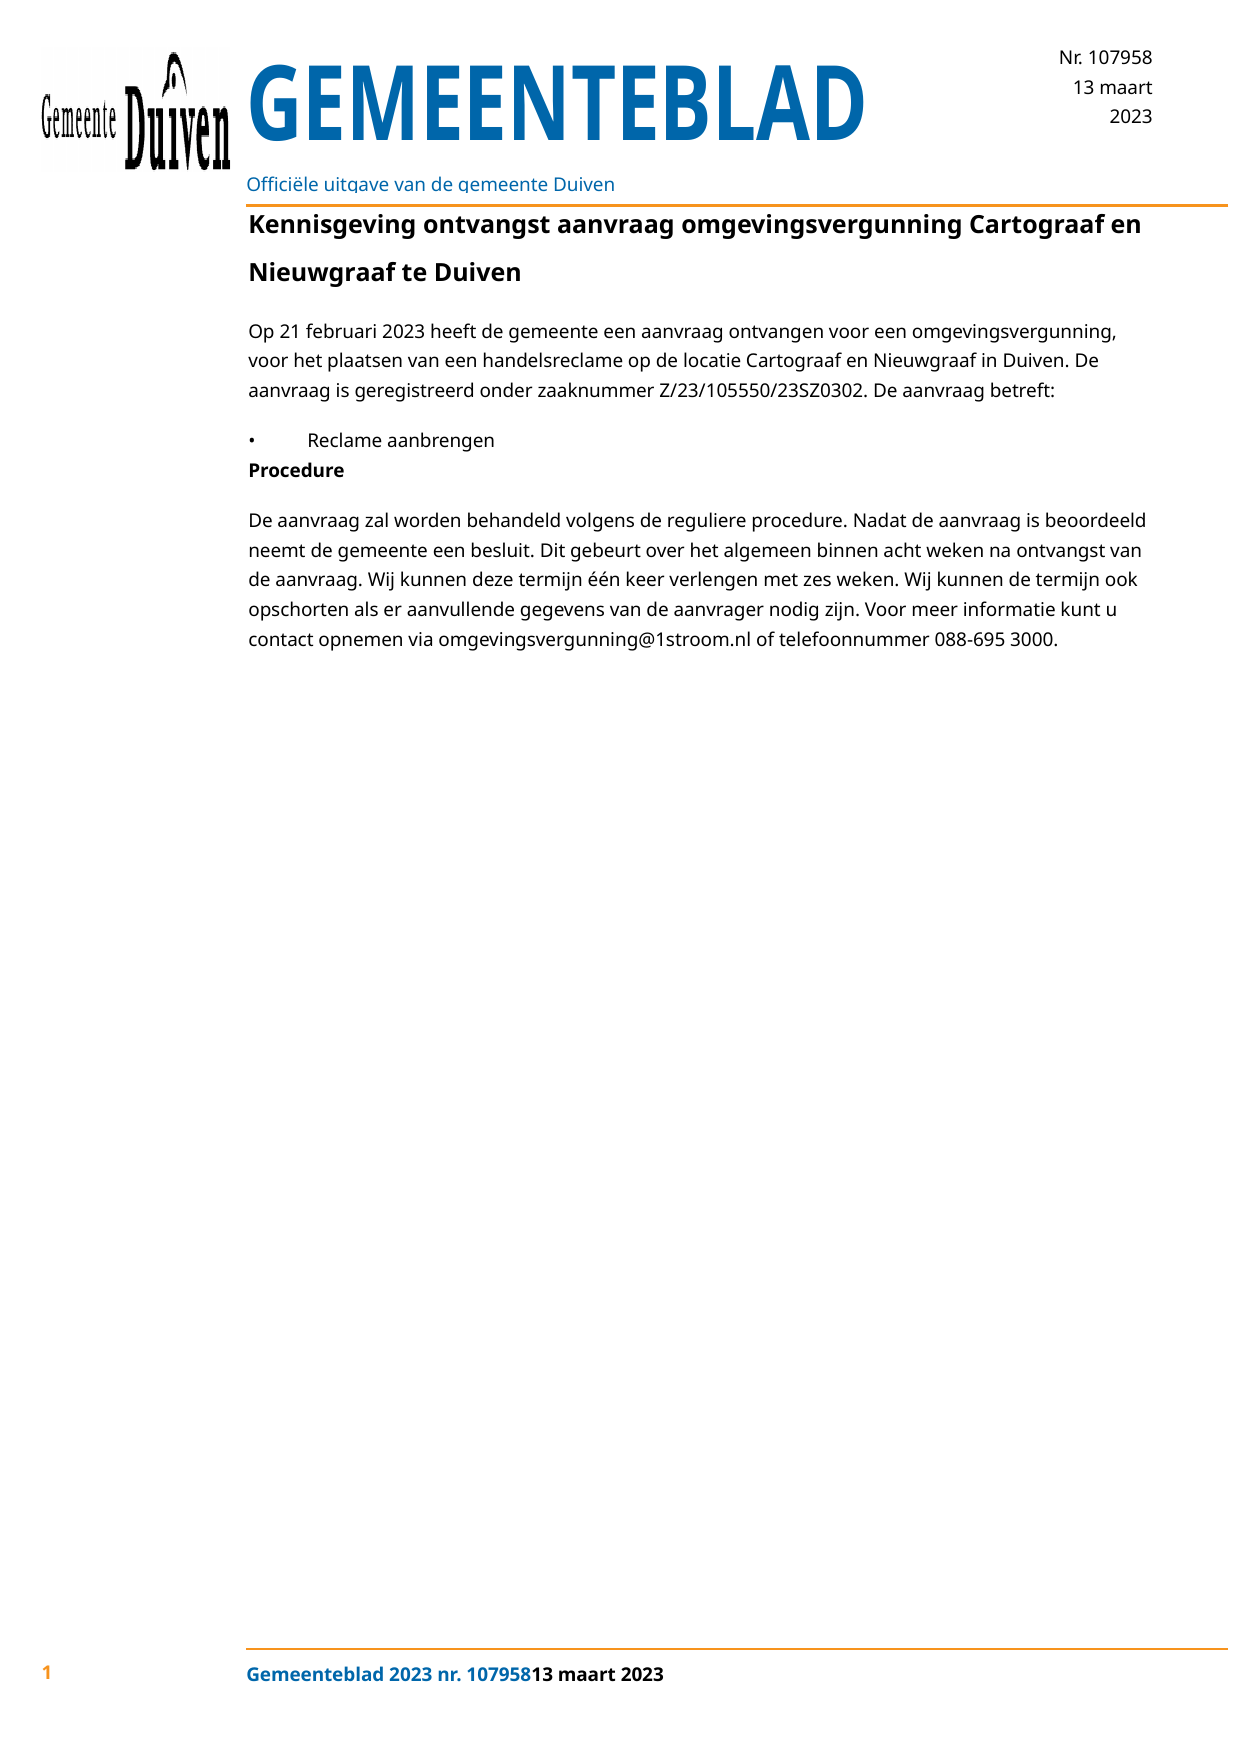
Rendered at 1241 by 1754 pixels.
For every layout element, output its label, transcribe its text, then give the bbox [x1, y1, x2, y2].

text Op 21 februari 2023 heeft de gemeente een aanvraag ontvangen voor een omgevingsvergunning, voor het plaatsen van een handelsreclame op de locatie Cartograaf en Nieuwgraaf in Duiven. De aanvraag is geregistreerd onder zaaknummer Z/23/105550/23SZ0302. De aanvraag betreft: [248, 318, 1152, 403]
text Procedure [248, 457, 1152, 483]
list Reclame aanbrengen [248, 427, 1152, 453]
text De aanvraag zal worden behandeld volgens de reguliere procedure. Nadat de aanvraag is beoordeeld neemt de gemeente een besluit. Dit gebeurt over het algemeen binnen acht weken na ontvangst van de aanvraag. Wij kunnen deze termijn één keer verlengen met zes weken. Wij kunnen de termijn ook opschorten als er aanvullende gegevens van de aanvrager nodig zijn. Voor meer informatie kunt u contact opnemen via omgevingsvergunning@1stroom.nl of telefoonnummer 088-695 3000. [248, 507, 1152, 652]
text Kennisgeving ontvangst aanvraag omgevingsvergunning Cartograaf en Nieuwgraaf te Duiven [248, 207, 1152, 288]
picture [41, 47, 231, 172]
